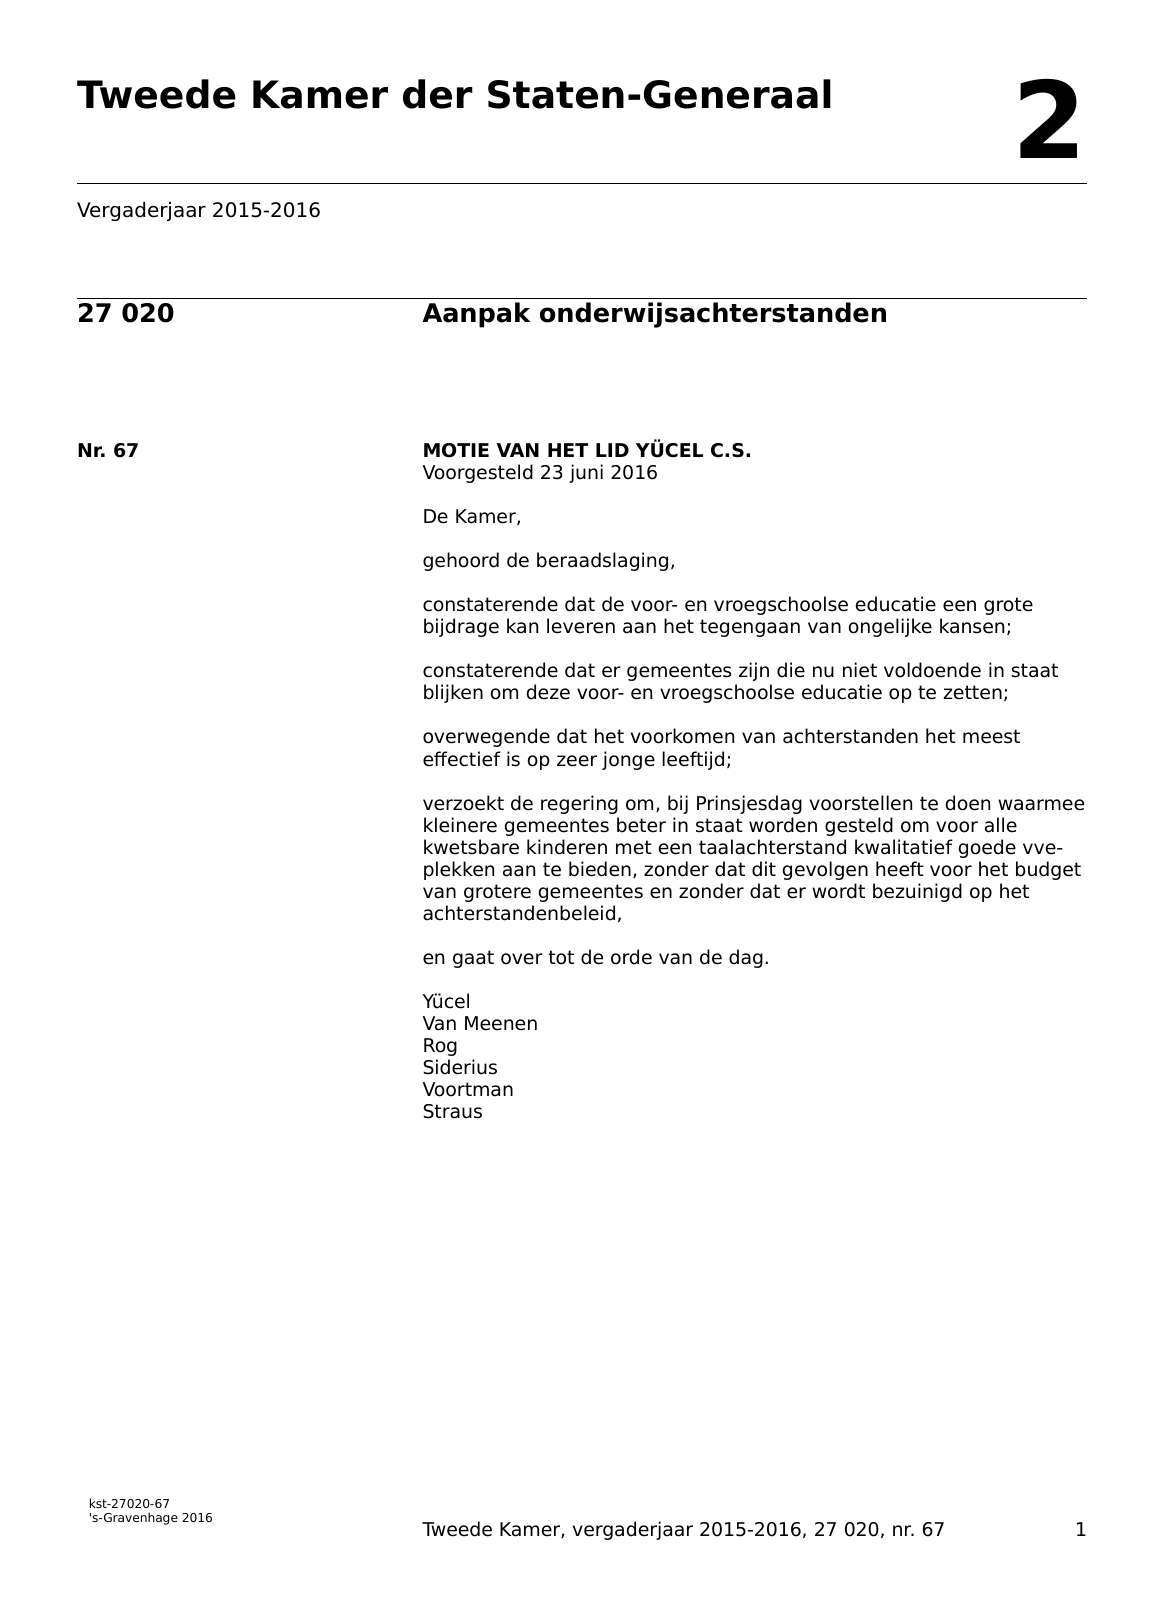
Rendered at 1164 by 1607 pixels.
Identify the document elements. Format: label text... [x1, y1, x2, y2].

text 's-Gravenhage 2016 [88, 1511, 323, 1525]
text Siderius [422, 1057, 1087, 1079]
text kst-27020-67 [88, 1497, 323, 1511]
text en gaat over tot de orde van de dag. [422, 947, 1087, 969]
text Rog [422, 1035, 1087, 1057]
text Van Meenen [422, 1013, 1087, 1035]
text overwegende dat het voorkomen van achterstanden het meest effectief is op zeer jonge leeftijd; [422, 726, 1087, 770]
table_header Tweede Kamer der Staten-Generaal [77, 59, 886, 183]
table_cell Vergaderjaar 2015-2016 [77, 184, 1087, 298]
text gehoord de beraadslaging, [422, 550, 1087, 572]
text Yücel [422, 991, 1087, 1013]
text Straus [422, 1101, 1087, 1123]
subtitle Nr. 67 MOTIE VAN HET LID YÜCEL C.S. [77, 440, 1087, 462]
text constaterende dat er gemeentes zijn die nu niet voldoende in staat blijken om deze voor- en vroegschoolse educatie op te zetten; [422, 660, 1087, 704]
text verzoekt de regering om, bij Prinsjesdag voorstellen te doen waarmee kleinere gemeentes beter in staat worden gesteld om voor alle kwetsbare kinderen met een taalachterstand kwalitatief goede vve-plekken aan te bieden, zonder dat dit gevolgen heeft voor het budget van grotere gemeentes en zonder dat er wordt bezuinigd op het achterstandenbeleid, [422, 793, 1087, 924]
subtitle 27 020 Aanpak onderwijsachterstanden [77, 299, 1087, 329]
text Voortman [422, 1079, 1087, 1101]
text De Kamer, [422, 506, 1087, 528]
table_header 2 [886, 59, 1087, 183]
text Voorgesteld 23 juni 2016 [422, 462, 1087, 484]
text constaterende dat de voor- en vroegschoolse educatie een grote bijdrage kan leveren aan het tegengaan van ongelijke kansen; [422, 594, 1087, 638]
